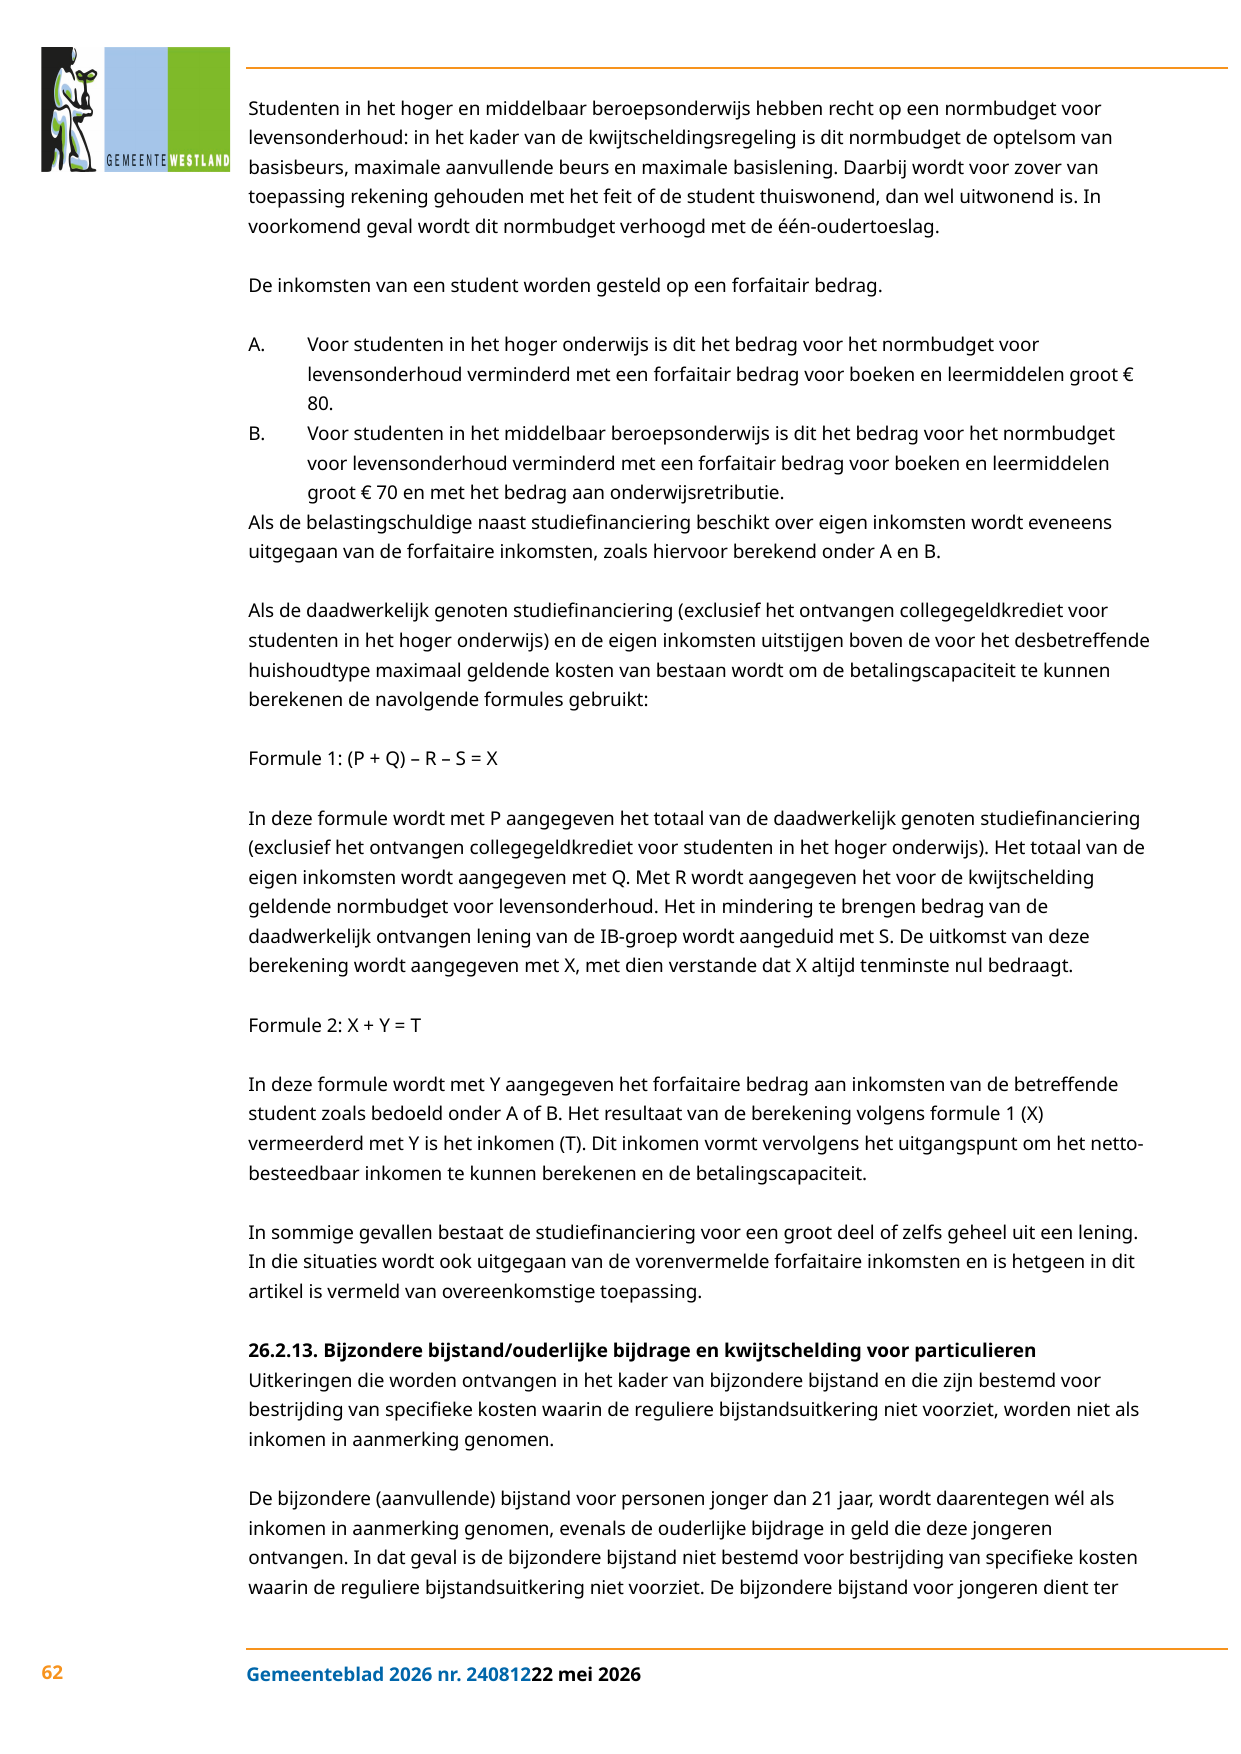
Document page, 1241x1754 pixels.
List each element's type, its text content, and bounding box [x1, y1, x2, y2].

text Formule 2: X + Y = T [248, 1012, 1152, 1038]
picture [41, 47, 231, 172]
text In deze formule wordt met Y aangegeven het forfaitaire bedrag aan inkomsten van de betreffende student zoals bedoeld onder A of B. Het resultaat van de berekening volgens formule 1 (X) vermeerderd met Y is het inkomen (T). Dit inkomen vormt vervolgens het uitgangspunt om het netto-besteedbaar inkomen te kunnen berekenen en de betalingscapaciteit. [248, 1071, 1152, 1186]
text Studenten in het hoger en middelbaar beroepsonderwijs hebben recht op een normbudget voor levensonderhoud: in het kader van de kwijtscheldingsregeling is dit normbudget de optelsom van basisbeurs, maximale aanvullende beurs en maximale basislening. Daarbij wordt voor zover van toepassing rekening gehouden met het feit of de student thuiswonend, dan wel uitwonend is. In voorkomend geval wordt dit normbudget verhoogd met de één-oudertoeslag. [248, 95, 1152, 239]
text Als de daadwerkelijk genoten studiefinanciering (exclusief het ontvangen collegegeldkrediet voor studenten in het hoger onderwijs) en de eigen inkomsten uitstijgen boven de voor het desbetreffende huishoudtype maximaal geldende kosten van bestaan wordt om de betalingscapaciteit te kunnen berekenen de navolgende formules gebruikt: [248, 598, 1152, 712]
list Voor studenten in het middelbaar beroepsonderwijs is dit het bedrag voor het normbudget voor levensonderhoud verminderd met een forfaitair bedrag voor boeken en leermiddelen groot € 70 en met het bedrag aan onderwijsretributie. [248, 420, 1152, 505]
text Formule 1: (P + Q) – R – S = X [248, 746, 1152, 771]
list Voor studenten in het hoger onderwijs is dit het bedrag voor het normbudget voor levensonderhoud verminderd met een forfaitair bedrag voor boeken en leermiddelen groot € 80. [248, 331, 1152, 416]
text In sommige gevallen bestaat de studiefinanciering voor een groot deel of zelfs geheel uit een lening. In die situaties wordt ook uitgegaan van de vorenvermelde forfaitaire inkomsten en is hetgeen in dit artikel is vermeld van overeenkomstige toepassing. [248, 1219, 1152, 1304]
text Als de belastingschuldige naast studiefinanciering beschikt over eigen inkomsten wordt eveneens uitgegaan van de forfaitaire inkomsten, zoals hiervoor berekend onder A en B. [248, 509, 1152, 564]
text Uitkeringen die worden ontvangen in het kader van bijzondere bijstand en die zijn bestemd voor bestrijding van specifieke kosten waarin de reguliere bijstandsuitkering niet voorziet, worden niet als inkomen in aanmerking genomen. [248, 1367, 1152, 1452]
text In deze formule wordt met P aangegeven het totaal van de daadwerkelijk genoten studiefinanciering (exclusief het ontvangen collegegeldkrediet voor studenten in het hoger onderwijs). Het totaal van de eigen inkomsten wordt aangegeven met Q. Met R wordt aangegeven het voor de kwijtschelding geldende normbudget voor levensonderhoud. Het in mindering te brengen bedrag van de daadwerkelijk ontvangen lening van de IB-groep wordt aangeduid met S. De uitkomst van deze berekening wordt aangegeven met X, met dien verstande dat X altijd tenminste nul bedraagt. [248, 805, 1152, 978]
text 26.2.13. Bijzondere bijstand/ouderlijke bijdrage en kwijtschelding voor particulieren [248, 1337, 1152, 1363]
text De bijzondere (aanvullende) bijstand voor personen jonger dan 21 jaar, wordt daarentegen wél als inkomen in aanmerking genomen, evenals de ouderlijke bijdrage in geld die deze jongeren ontvangen. In dat geval is de bijzondere bijstand niet bestemd voor bestrijding van specifieke kosten waarin de reguliere bijstandsuitkering niet voorziet. De bijzondere bijstand voor jongeren dient ter [248, 1485, 1152, 1600]
text De inkomsten van een student worden gesteld op een forfaitair bedrag. [248, 272, 1152, 298]
